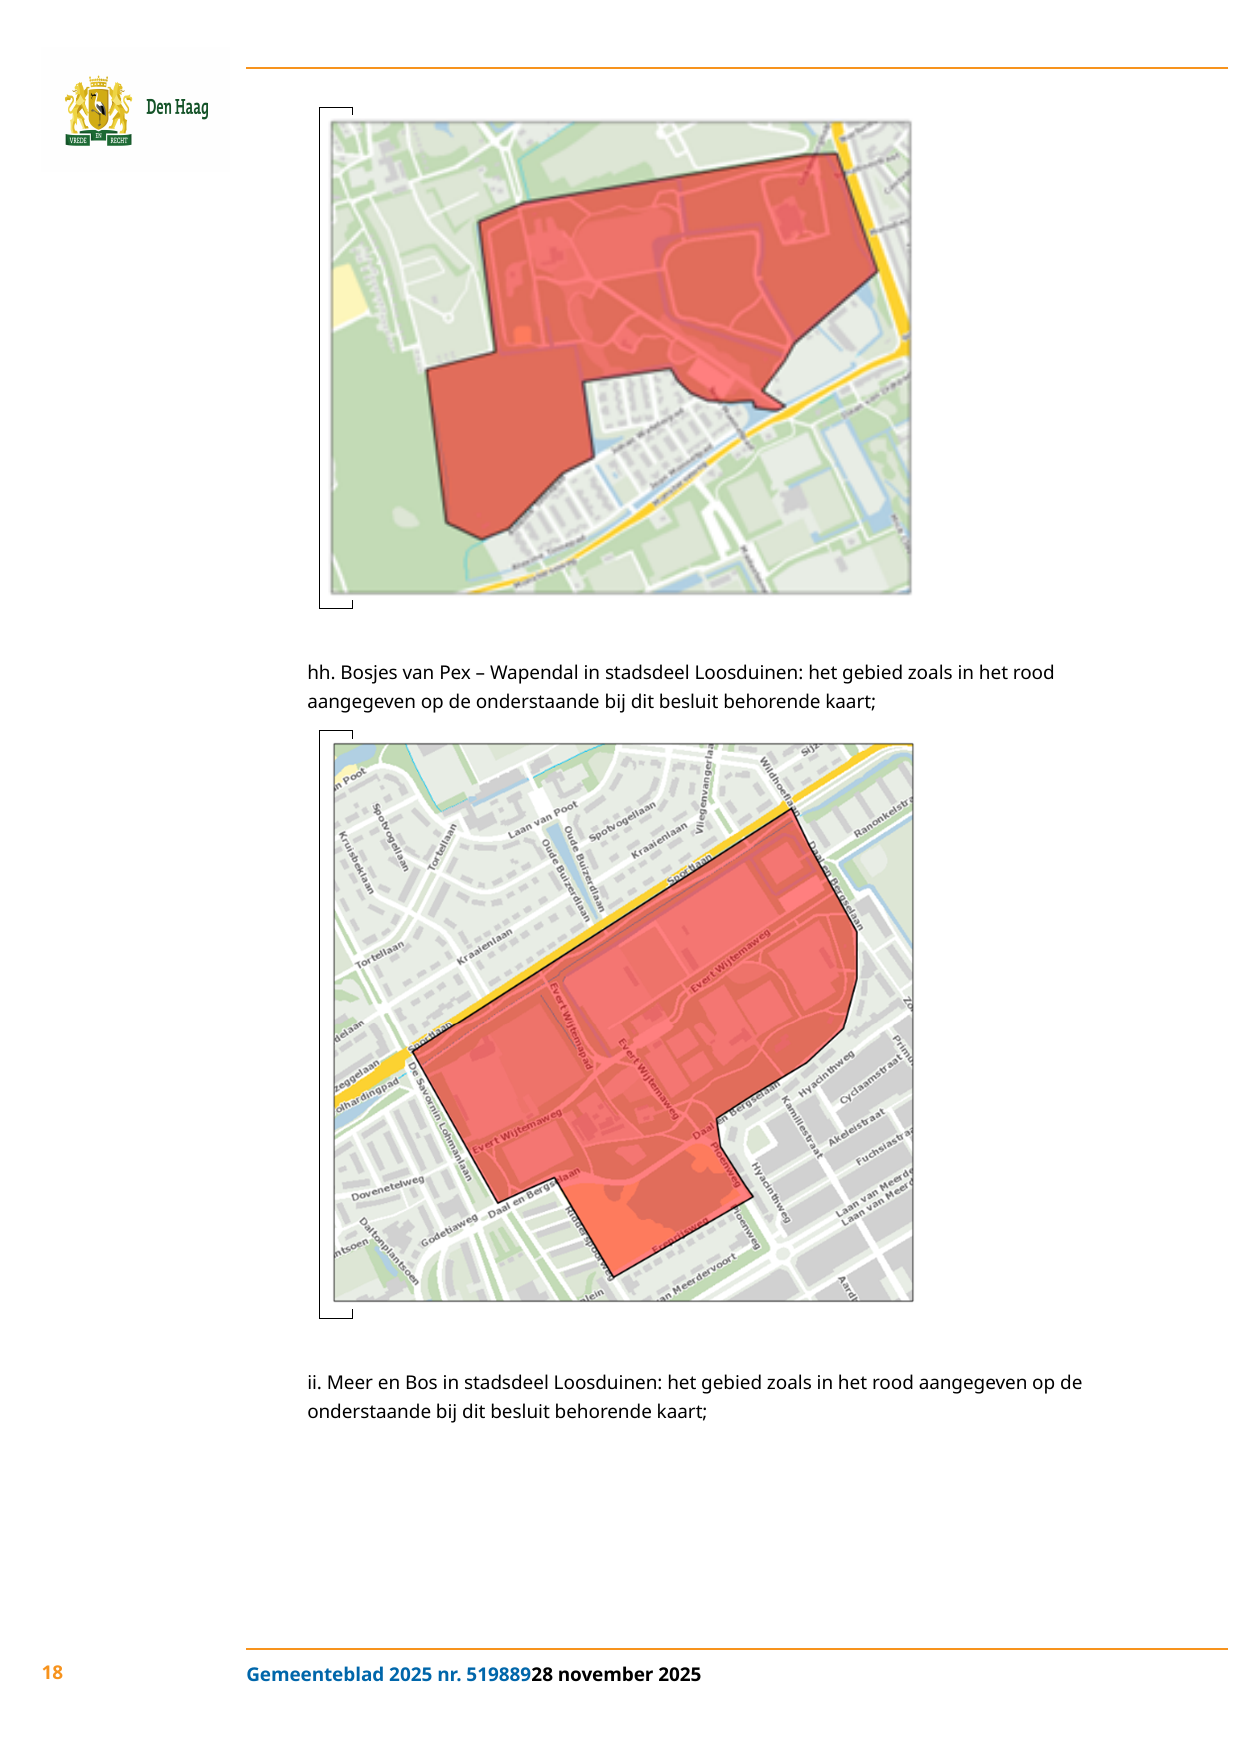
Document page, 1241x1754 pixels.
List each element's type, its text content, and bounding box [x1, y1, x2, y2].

picture [41, 47, 231, 172]
list ii. Meer en Bos in stadsdeel Loosduinen: het gebied zoals in het rood aangegeven op de onderstaande bij dit besluit behorende kaart; [248, 1369, 1152, 1424]
picture [327, 115, 919, 600]
picture [327, 739, 919, 1309]
list hh. Bosjes van Pex – Wapendal in stadsdeel Loosduinen: het gebied zoals in het rood aangegeven op de onderstaande bij dit besluit behorende kaart; [248, 659, 1152, 714]
